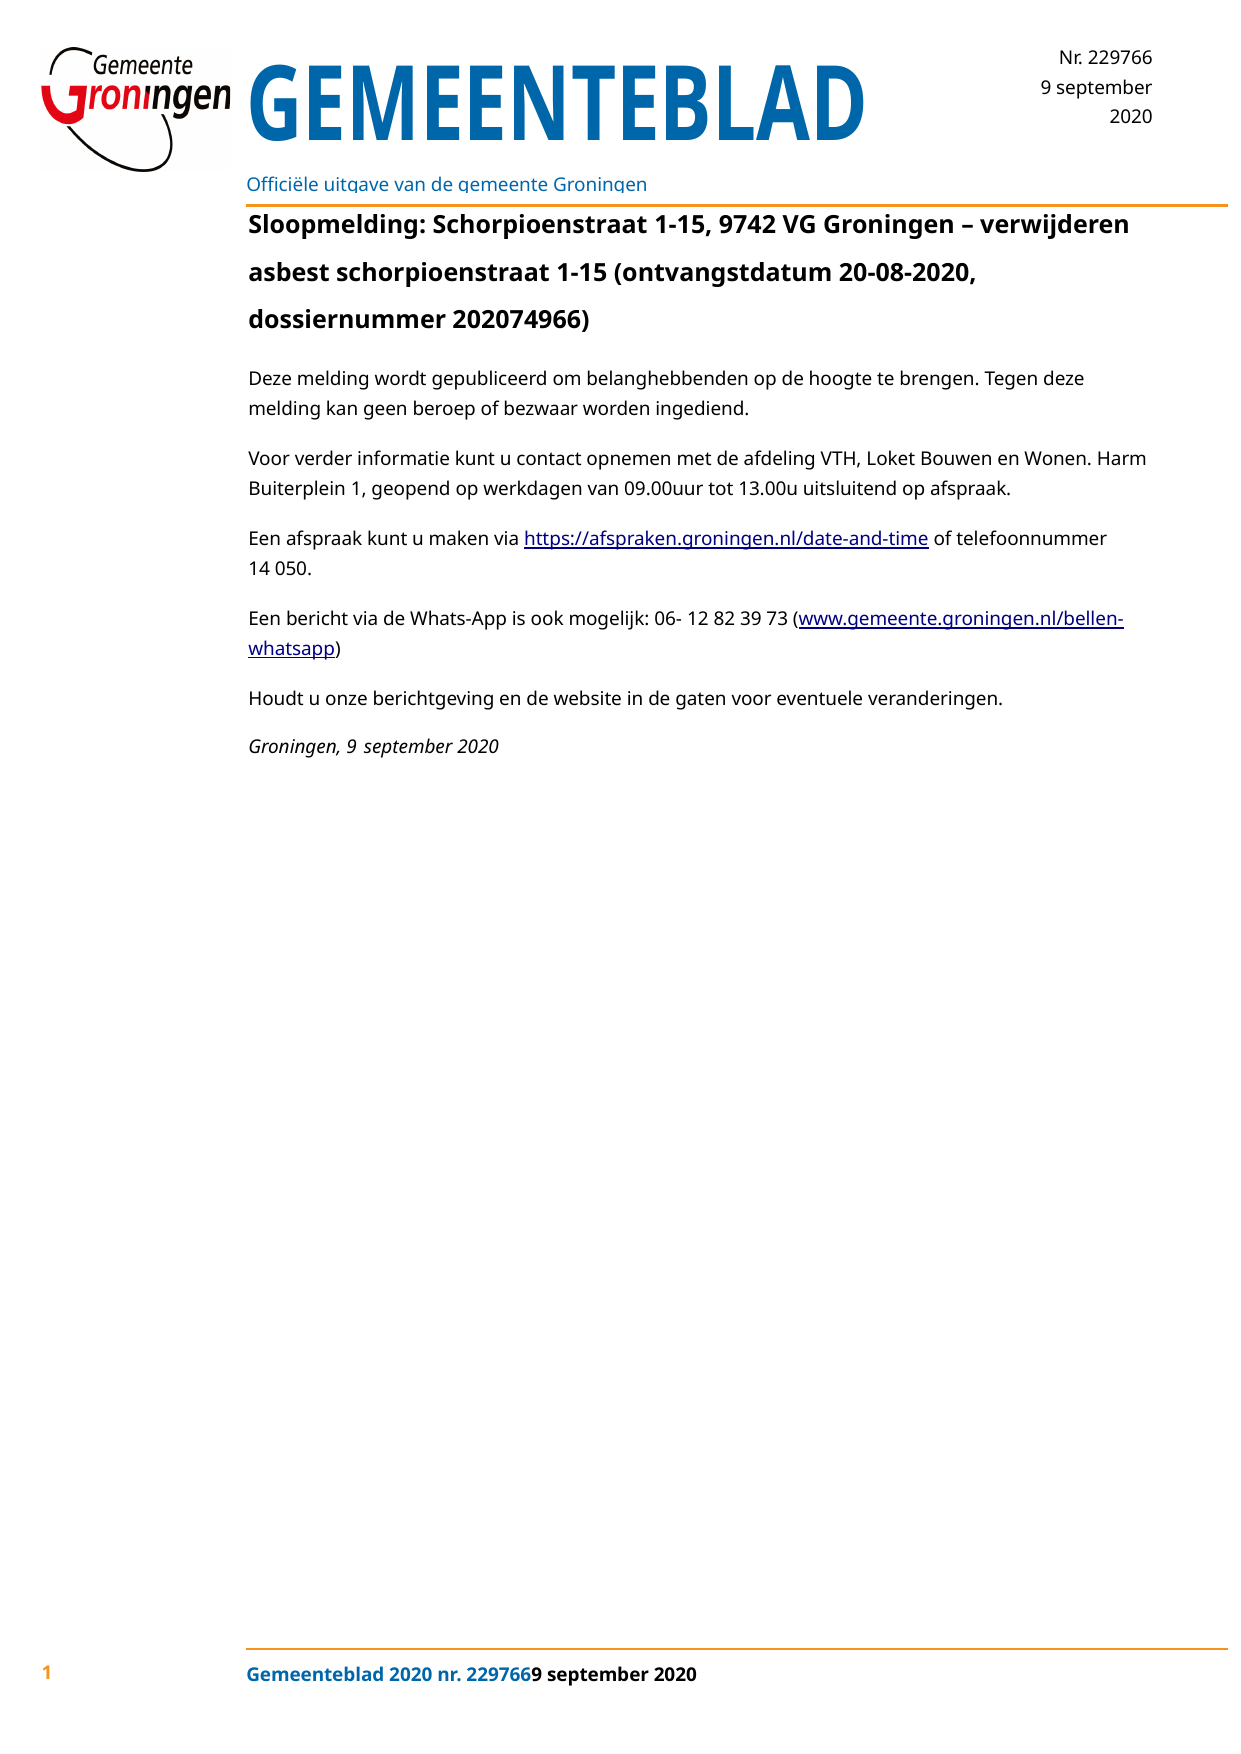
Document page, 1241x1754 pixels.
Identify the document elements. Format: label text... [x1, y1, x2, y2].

text Een bericht via de Whats-App is ook mogelijk: 06- 12 82 39 73 (www.gemeente.groningen.nl/bellen-whatsapp) [248, 606, 1152, 661]
picture [41, 47, 231, 172]
text Voor verder informatie kunt u contact opnemen met de afdeling VTH, Loket Bouwen en Wonen. Harm Buiterplein 1, geopend op werkdagen van 09.00uur tot 13.00u uitsluitend op afspraak. [248, 446, 1152, 501]
text Deze melding wordt gepubliceerd om belanghebbenden op de hoogte te brengen. Tegen deze melding kan geen beroep of bezwaar worden ingediend. [248, 366, 1152, 421]
text Groningen, 9 september 2020 [248, 733, 1152, 759]
text Houdt u onze berichtgeving en de website in de gaten voor eventuele veranderingen. [248, 686, 1152, 711]
text Een afspraak kunt u maken via https://afspraken.groningen.nl/date-and-time of telefoonnummer 14 050. [248, 526, 1152, 581]
text Sloopmelding: Schorpioenstraat 1-15, 9742 VG Groningen – verwijderen asbest schorpioenstraat 1-15 (ontvangstdatum 20-08-2020, dossiernummer 202074966) [248, 207, 1152, 336]
